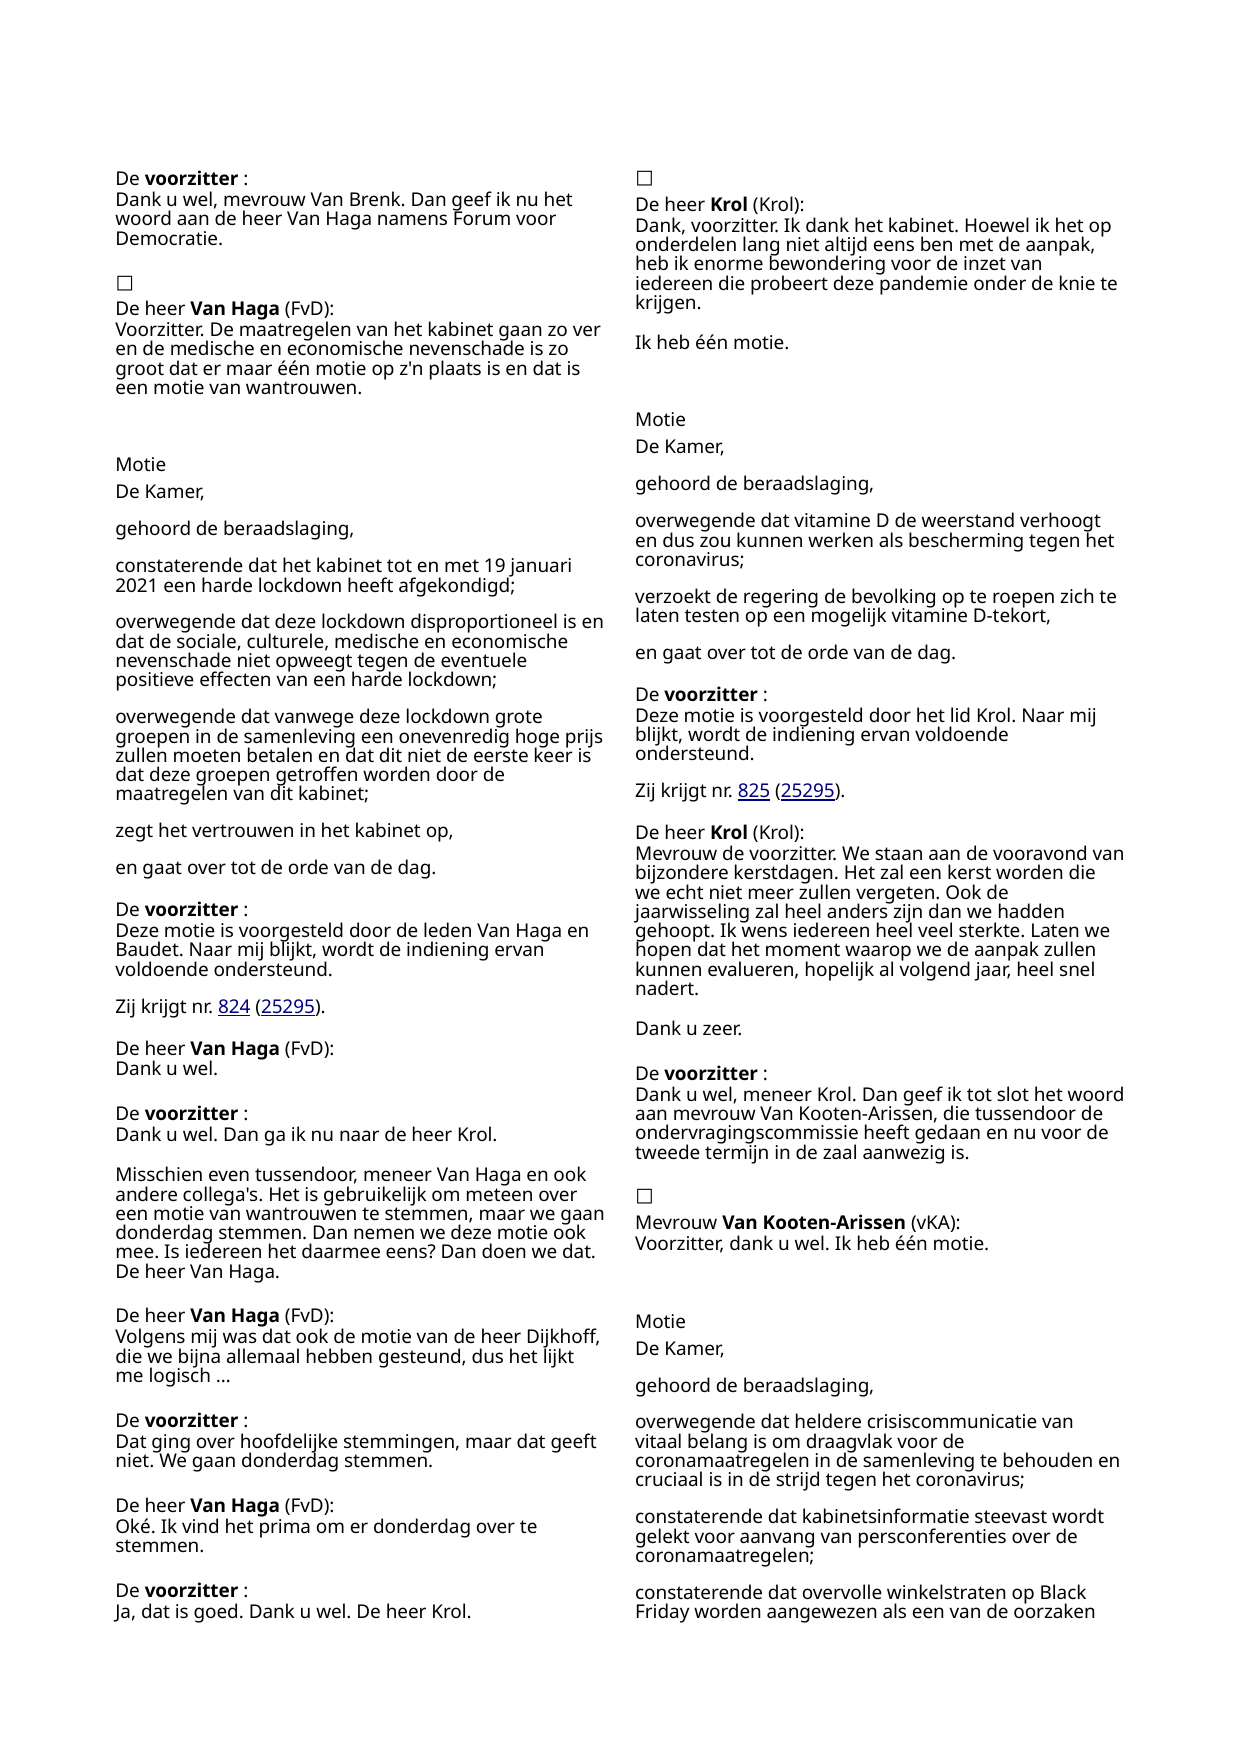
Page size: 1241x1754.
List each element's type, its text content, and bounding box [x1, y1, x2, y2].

text en gaat over tot de orde van de dag. [115, 859, 605, 879]
text Deze motie is voorgesteld door de leden Van Haga en Baudet. Naar mij blijkt, wordt de indiening ervan voldoende ondersteund. [115, 922, 605, 980]
text overwegende dat vanwege deze lockdown grote groepen in de samenleving een onevenredig hoge prijs zullen moeten betalen en dat dit niet de eerste keer is dat deze groepen getroffen worden door de maatregelen van dit kabinet; [115, 708, 605, 805]
text constaterende dat het kabinet tot en met 19 januari 2021 een harde lockdown heeft afgekondigd; [115, 557, 605, 596]
text Ik heb één motie. [635, 334, 1125, 353]
text Dank u zeer. [635, 1020, 1125, 1039]
text Misschien even tussendoor, meneer Van Haga en ook andere collega's. Het is gebruikelijk om meteen over een motie van wantrouwen te stemmen, maar we gaan donderdag stemmen. Dan nemen we deze motie ook mee. Is iedereen het daarmee eens? Dan doen we dat. De heer Van Haga. [115, 1166, 605, 1282]
text De voorzitter : [115, 1101, 605, 1126]
text De Kamer, [635, 1339, 1125, 1359]
text Volgens mij was dat ook de motie van de heer Dijkhoff, die we bijna allemaal hebben gesteund, dus het lijkt me logisch … [115, 1328, 605, 1386]
text constaterende dat kabinetsinformatie steevast wordt gelekt voor aanvang van persconferenties over de coronamaatregelen; [635, 1508, 1125, 1566]
text en gaat over tot de orde van de dag. [635, 644, 1125, 663]
text ⬜ [115, 270, 605, 295]
text zegt het vertrouwen in het kabinet op, [115, 822, 605, 842]
text De heer Van Haga (FvD): [115, 1303, 605, 1328]
text De heer Van Haga (FvD): [115, 1492, 605, 1518]
text Mevrouw Van Kooten-Arissen (vKA): [635, 1209, 1125, 1235]
text De heer Krol (Krol): [635, 819, 1125, 845]
text Voorzitter, dank u wel. Ik heb één motie. [635, 1235, 1125, 1254]
text overwegende dat deze lockdown disproportioneel is en dat de sociale, culturele, medische en economische nevenschade niet opweegt tegen de eventuele positieve effecten van een harde lockdown; [115, 613, 605, 691]
text Motie [115, 452, 605, 477]
text Dank, voorzitter. Ik dank het kabinet. Hoewel ik het op onderdelen lang niet altijd eens ben met de aanpak, heb ik enorme bewondering voor de inzet van iedereen die probeert deze pandemie onder de knie te krijgen. [635, 217, 1125, 313]
text De voorzitter : [635, 681, 1125, 707]
text De voorzitter : [115, 165, 605, 191]
text overwegende dat vitamine D de weerstand verhoogt en dus zou kunnen werken als bescherming tegen het coronavirus; [635, 512, 1125, 570]
text Motie [635, 407, 1125, 432]
text De Kamer, [115, 483, 605, 503]
text gehoord de beraadslaging, [635, 475, 1125, 494]
text Dank u wel, mevrouw Van Brenk. Dan geef ik nu het woord aan de heer Van Haga namens Forum voor Democratie. [115, 191, 605, 249]
text overwegende dat heldere crisiscommunicatie van vitaal belang is om draagvlak voor de coronamaatregelen in de samenleving te behouden en cruciaal is in de strijd tegen het coronavirus; [635, 1413, 1125, 1491]
text Dank u wel. [115, 1060, 605, 1080]
text Voorzitter. De maatregelen van het kabinet gaan zo ver en de medische en economische nevenschade is zo groot dat er maar één motie op z'n plaats is en dat is een motie van wantrouwen. [115, 321, 605, 398]
text De heer Van Haga (FvD): [115, 1035, 605, 1060]
text De voorzitter : [635, 1060, 1125, 1086]
text Oké. Ik vind het prima om er donderdag over te stemmen. [115, 1518, 605, 1556]
text De voorzitter : [115, 1577, 605, 1603]
text constaterende dat overvolle winkelstraten op Black Friday worden aangewezen als een van de oorzaken [635, 1584, 1125, 1622]
text verzoekt de regering de bevolking op te roepen zich te laten testen op een mogelijk vitamine D-tekort, [635, 588, 1125, 626]
text ⬜ [635, 1184, 1125, 1209]
text Zij krijgt nr. 824 (25295). [115, 998, 605, 1017]
text Dank u wel. Dan ga ik nu naar de heer Krol. [115, 1126, 605, 1146]
text Ja, dat is goed. Dank u wel. De heer Krol. [115, 1603, 605, 1622]
text gehoord de beraadslaging, [115, 520, 605, 539]
text Zij krijgt nr. 825 (25295). [635, 782, 1125, 802]
text De heer Van Haga (FvD): [115, 295, 605, 321]
text ⬜ [635, 165, 1125, 191]
text Deze motie is voorgesteld door het lid Krol. Naar mij blijkt, wordt de indiening ervan voldoende ondersteund. [635, 707, 1125, 764]
text Dat ging over hoofdelijke stemmingen, maar dat geeft niet. We gaan donderdag stemmen. [115, 1433, 605, 1471]
text De voorzitter : [115, 896, 605, 922]
text Mevrouw de voorzitter. We staan aan de vooravond van bijzondere kerstdagen. Het zal een kerst worden die we echt niet meer zullen vergeten. Ook de jaarwisseling zal heel anders zijn dan we hadden gehoopt. Ik wens iedereen heel veel sterkte. Laten we hopen dat het moment waarop we de aanpak zullen kunnen evalueren, hopelijk al volgend jaar, heel snel nadert. [635, 845, 1125, 999]
text Dank u wel, meneer Krol. Dan geef ik tot slot het woord aan mevrouw Van Kooten-Arissen, die tussendoor de ondervragingscommissie heeft gedaan en nu voor de tweede termijn in de zaal aanwezig is. [635, 1086, 1125, 1163]
text De Kamer, [635, 438, 1125, 458]
text gehoord de beraadslaging, [635, 1377, 1125, 1396]
text De voorzitter : [115, 1407, 605, 1433]
text De heer Krol (Krol): [635, 191, 1125, 217]
text Motie [635, 1308, 1125, 1334]
